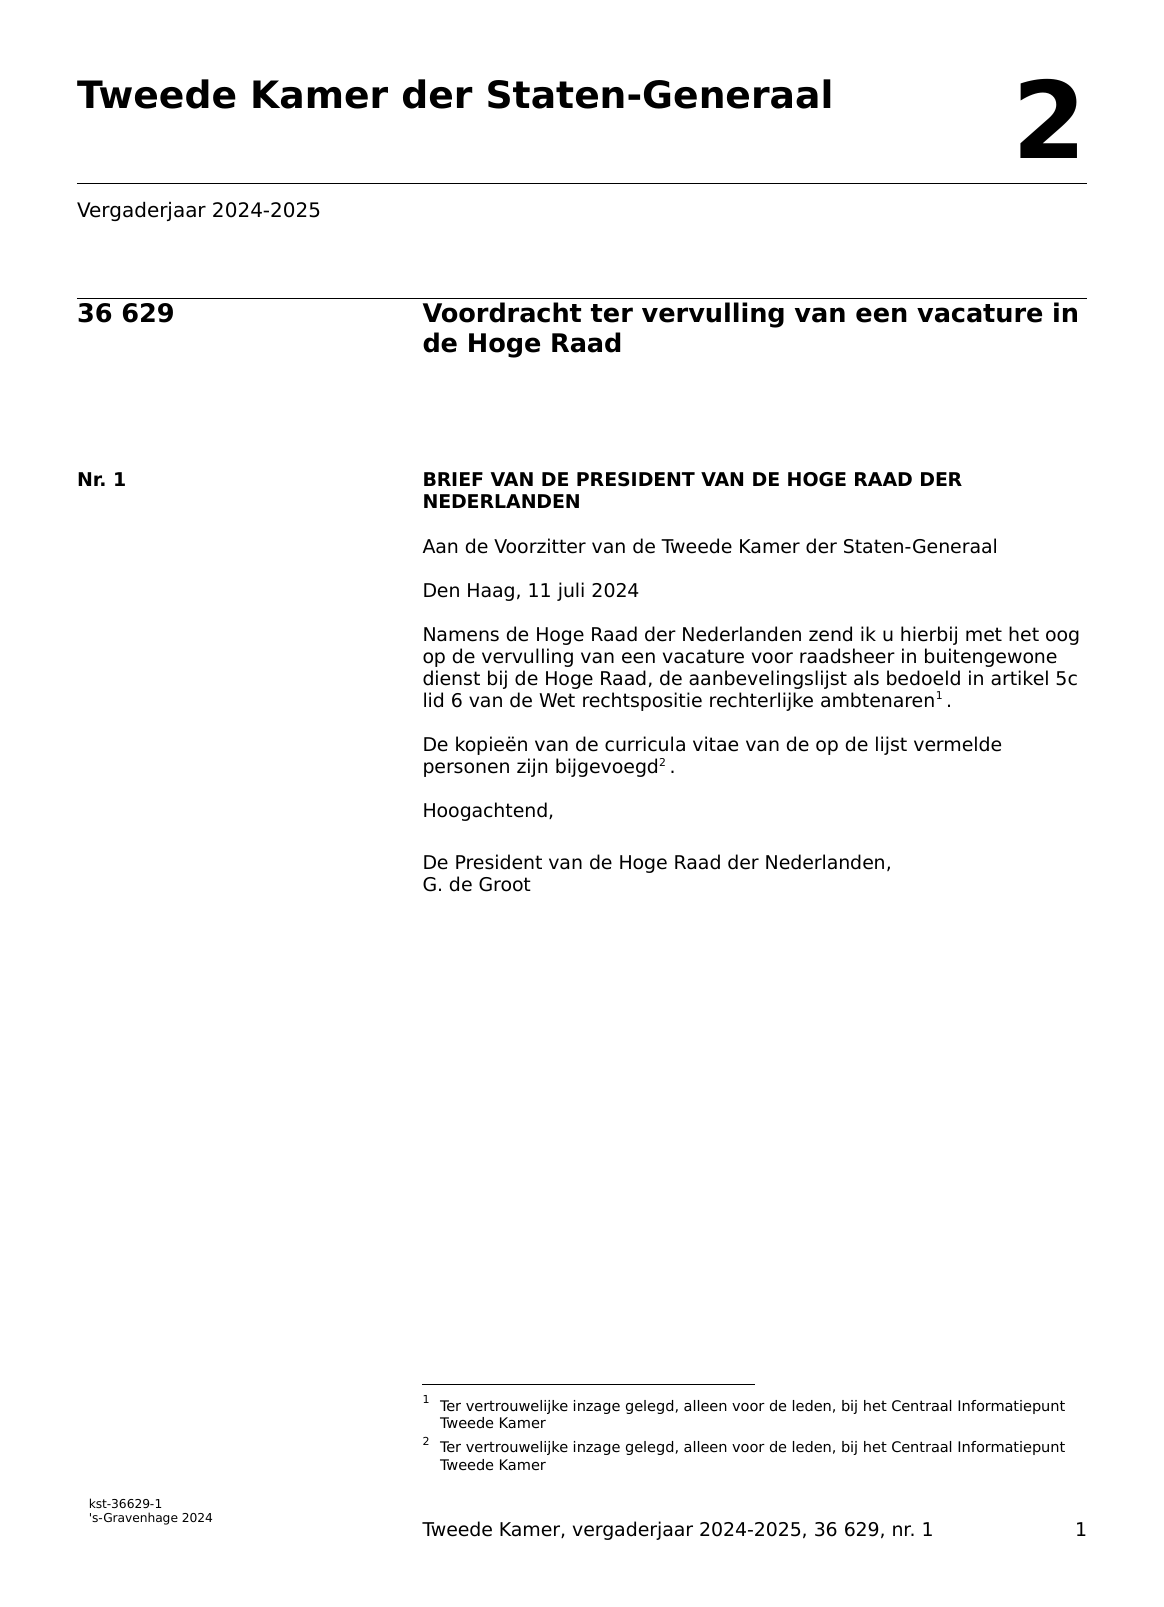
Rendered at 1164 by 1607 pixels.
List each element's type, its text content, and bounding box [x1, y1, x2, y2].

text Hoogachtend, [422, 800, 1087, 822]
text Ter vertrouwelijke inzage gelegd, alleen voor de leden, bij het Centraal Informatiepunt Tweede Kamer [422, 1435, 1087, 1474]
table_header 2 [886, 59, 1087, 183]
text Aan de Voorzitter van de Tweede Kamer der Staten-Generaal [422, 536, 1087, 557]
table_header Tweede Kamer der Staten-Generaal [77, 59, 886, 183]
subtitle Nr. 1 BRIEF VAN DE PRESIDENT VAN DE HOGE RAAD DER NEDERLANDEN [77, 469, 1087, 513]
text kst-36629-1 [88, 1497, 323, 1511]
table_cell Vergaderjaar 2024-2025 [77, 184, 1087, 298]
subtitle 36 629 Voordracht ter vervulling van een vacature in de Hoge Raad [77, 299, 1087, 358]
text Den Haag, 11 juli 2024 [422, 580, 1087, 602]
text 's-Gravenhage 2024 [88, 1511, 323, 1525]
text Ter vertrouwelijke inzage gelegd, alleen voor de leden, bij het Centraal Informatiepunt Tweede Kamer [422, 1393, 1087, 1432]
text De kopieën van de curricula vitae van de op de lijst vermelde personen zijn bijgevoegd. [422, 734, 1087, 778]
text Namens de Hoge Raad der Nederlanden zend ik u hierbij met het oog op de vervulling van een vacature voor raadsheer in buitengewone dienst bij de Hoge Raad, de aanbevelingslijst als bedoeld in artikel 5c lid 6 van de Wet rechtspositie rechterlijke ambtenaren. [422, 624, 1087, 712]
text De President van de Hoge Raad der Nederlanden, G. de Groot [422, 852, 1087, 896]
